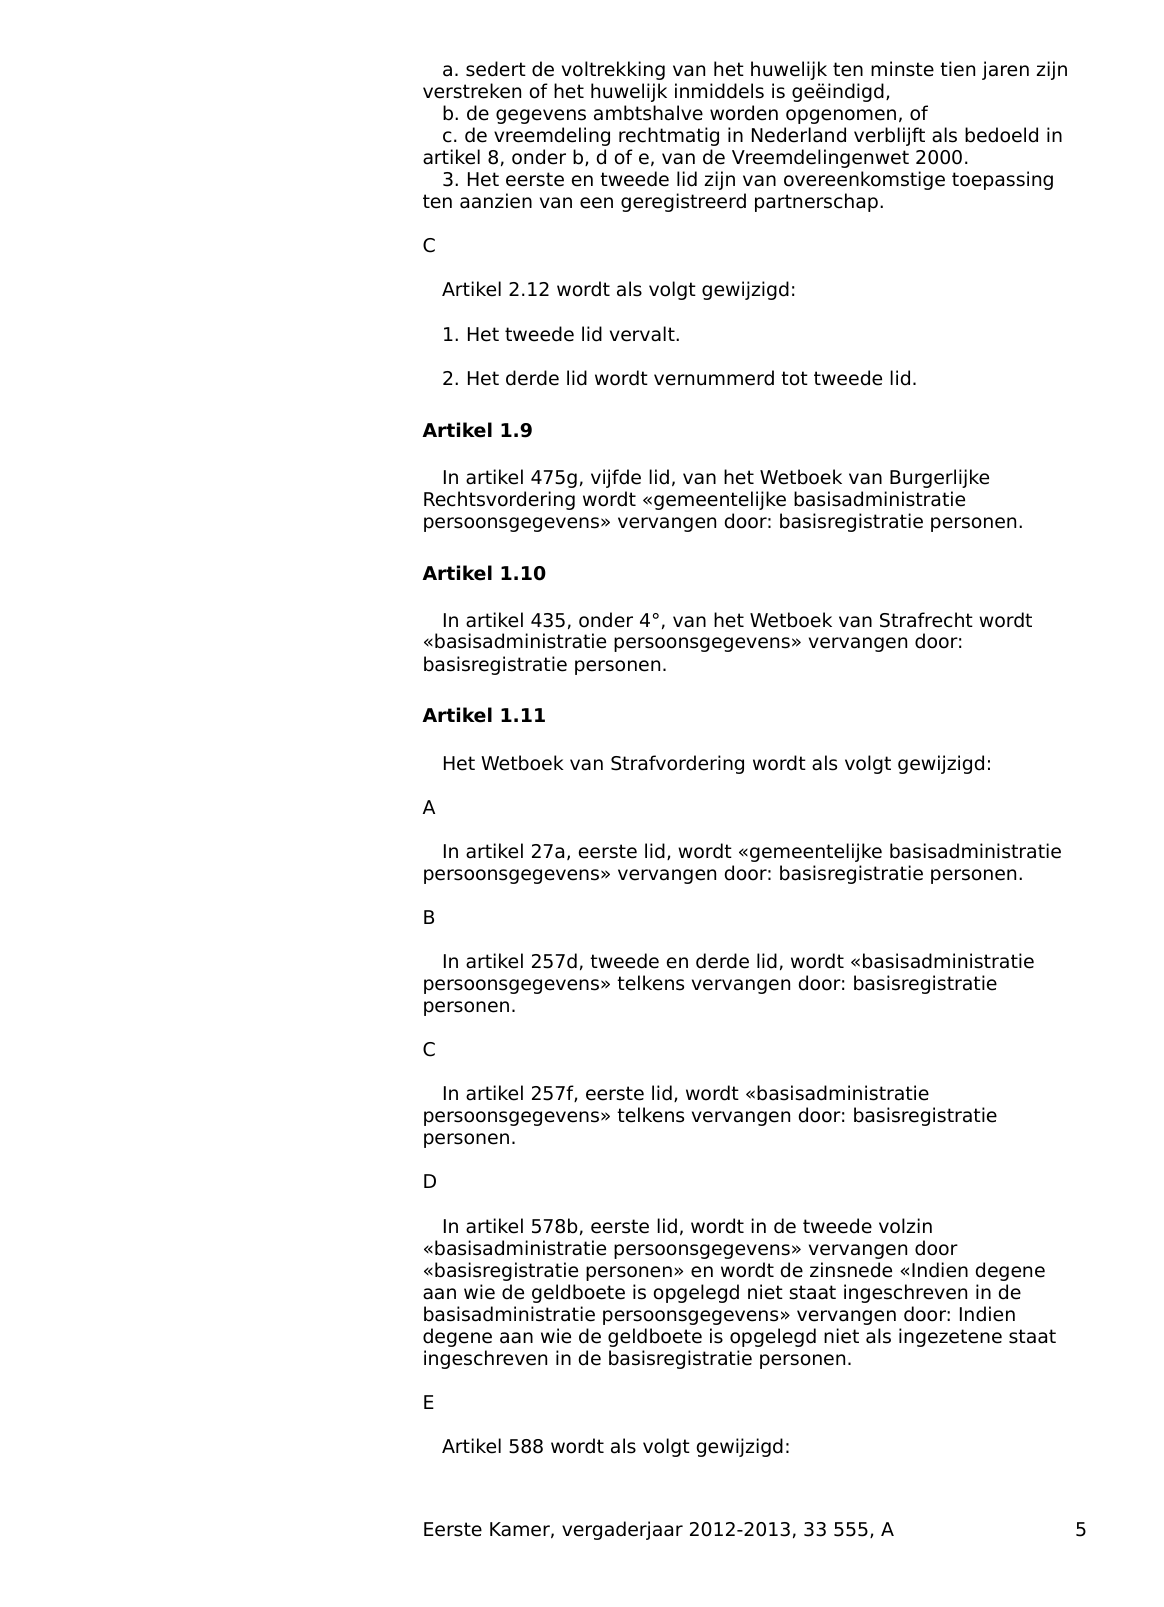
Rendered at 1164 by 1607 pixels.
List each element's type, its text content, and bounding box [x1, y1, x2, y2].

text 1. Het tweede lid vervalt. [422, 323, 1087, 345]
text Artikel 588 wordt als volgt gewijzigd: [422, 1436, 1087, 1458]
text E [422, 1392, 1087, 1414]
text Het Wetboek van Strafvordering wordt als volgt gewijzigd: [422, 752, 1087, 774]
text c. de vreemdeling rechtmatig in Nederland verblijft als bedoeld in artikel 8, onder b, d of e, van de Vreemdelingenwet 2000. [422, 125, 1087, 169]
text In artikel 578b, eerste lid, wordt in de tweede volzin «basisadministratie persoonsgegevens» vervangen door «basisregistratie personen» en wordt de zinsnede «Indien degene aan wie de geldboete is opgelegd niet staat ingeschreven in de basisadministratie persoonsgegevens» vervangen door: Indien degene aan wie de geldboete is opgelegd niet als ingezetene staat ingeschreven in de basisregistratie personen. [422, 1216, 1087, 1369]
text 3. Het eerste en tweede lid zijn van overeenkomstige toepassing ten aanzien van een geregistreerd partnerschap. [422, 169, 1087, 213]
subtitle Artikel 1.11 [422, 705, 1087, 727]
text C [422, 1039, 1087, 1061]
subtitle Artikel 1.10 [422, 562, 1087, 584]
text In artikel 257d, tweede en derde lid, wordt «basisadministratie persoonsgegevens» telkens vervangen door: basisregistratie personen. [422, 951, 1087, 1017]
text B [422, 907, 1087, 929]
text D [422, 1171, 1087, 1193]
text In artikel 27a, eerste lid, wordt «gemeentelijke basisadministratie persoonsgegevens» vervangen door: basisregistratie personen. [422, 841, 1087, 885]
text a. sedert de voltrekking van het huwelijk ten minste tien jaren zijn verstreken of het huwelijk inmiddels is geëindigd, [422, 59, 1087, 103]
text In artikel 257f, eerste lid, wordt «basisadministratie persoonsgegevens» telkens vervangen door: basisregistratie personen. [422, 1083, 1087, 1149]
text A [422, 797, 1087, 818]
text Artikel 2.12 wordt als volgt gewijzigd: [422, 279, 1087, 301]
text 2. Het derde lid wordt vernummerd tot tweede lid. [422, 368, 1087, 389]
text C [422, 235, 1087, 257]
text In artikel 475g, vijfde lid, van het Wetboek van Burgerlijke Rechtsvordering wordt «gemeentelijke basisadministratie persoonsgegevens» vervangen door: basisregistratie personen. [422, 467, 1087, 532]
subtitle Artikel 1.9 [422, 419, 1087, 442]
text b. de gegevens ambtshalve worden opgenomen, of [422, 103, 1087, 125]
text In artikel 435, onder 4°, van het Wetboek van Strafrecht wordt «basisadministratie persoonsgegevens» vervangen door: basisregistratie personen. [422, 609, 1087, 675]
